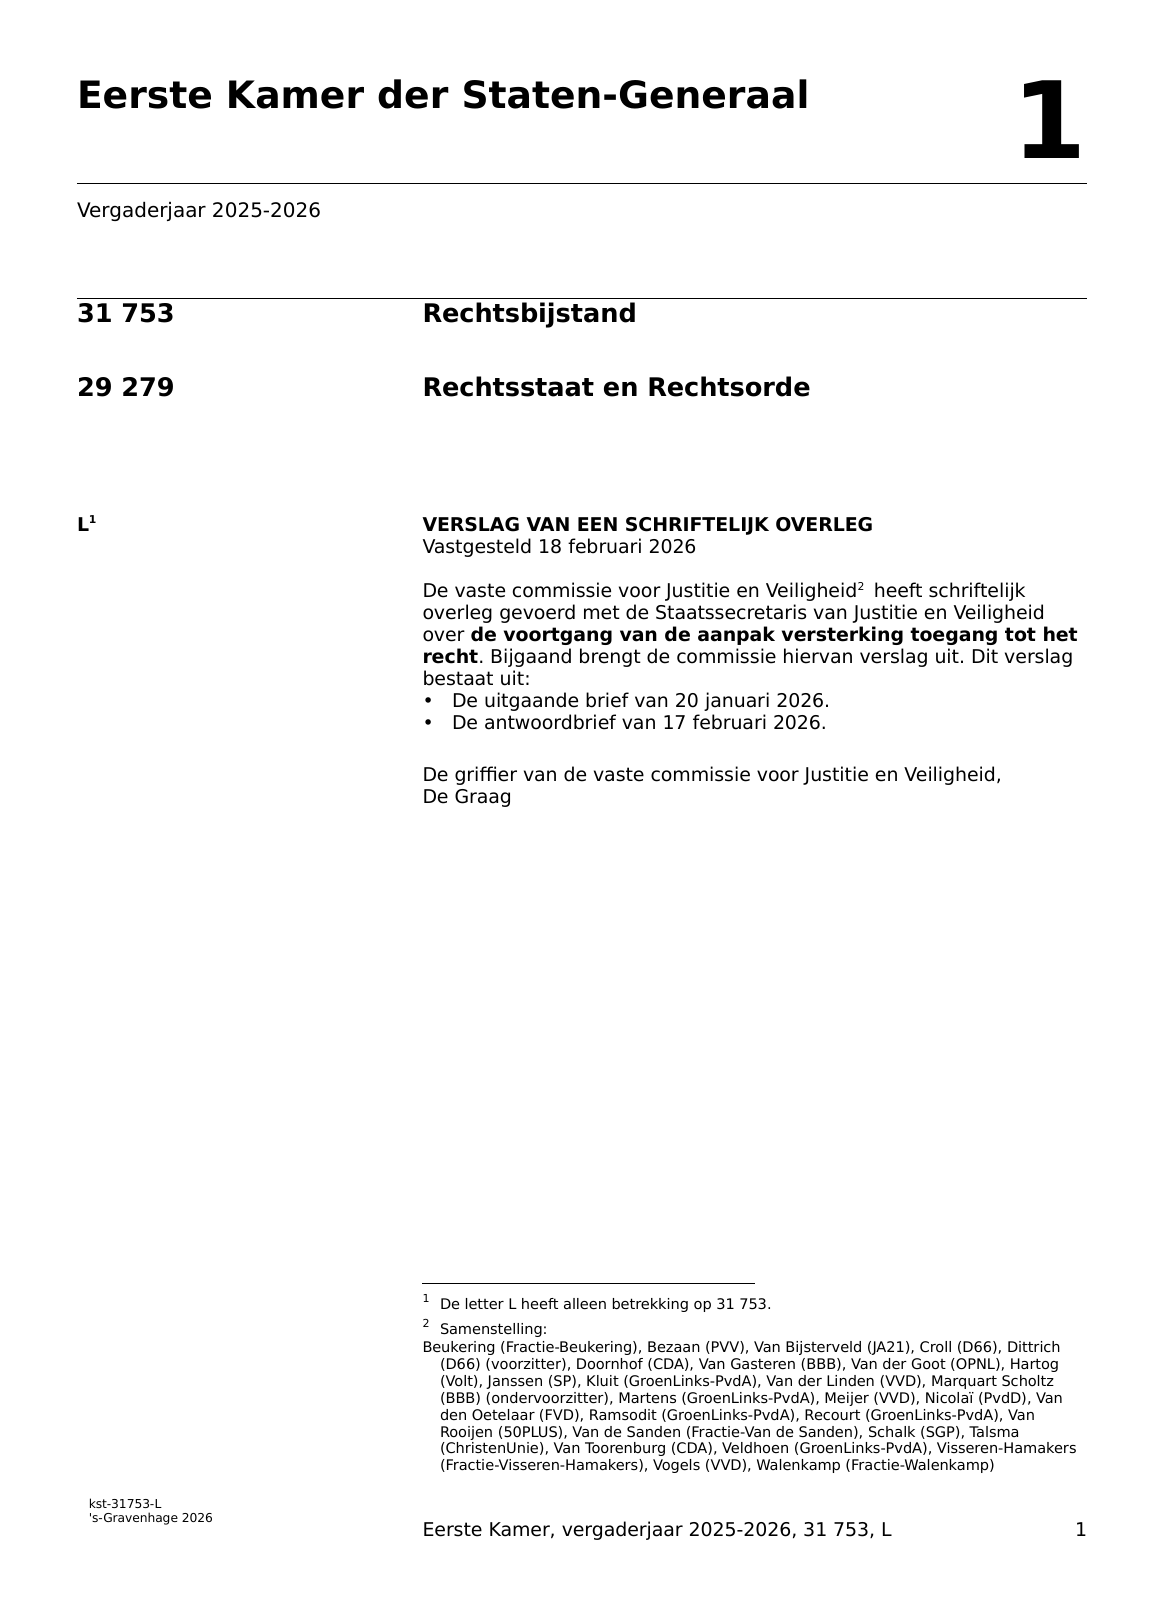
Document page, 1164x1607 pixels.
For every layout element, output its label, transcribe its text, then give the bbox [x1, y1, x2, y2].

text De griffier van de vaste commissie voor Justitie en Veiligheid, De Graag [422, 764, 1087, 808]
text kst-31753-L [88, 1497, 323, 1511]
text • De uitgaande brief van 20 januari 2026. [422, 690, 1087, 712]
text Samenstelling: [422, 1317, 1087, 1339]
subtitle L VERSLAG VAN EEN SCHRIFTELIJK OVERLEG [77, 514, 1087, 536]
text De letter L heeft alleen betrekking op 31 753. [422, 1292, 1087, 1314]
subtitle 31 753 Rechtsbijstand [77, 299, 1087, 329]
text Vastgesteld 18 februari 2026 [422, 536, 1087, 558]
table_header 1 [886, 59, 1087, 183]
table_cell Vergaderjaar 2025-2026 [77, 184, 1087, 298]
subtitle 29 279 Rechtsstaat en Rechtsorde [77, 373, 1087, 403]
table_header Eerste Kamer der Staten-Generaal [77, 59, 886, 183]
text De vaste commissie voor Justitie en Veiligheid heeft schriftelijk overleg gevoerd met de Staatssecretaris van Justitie en Veiligheid over de voortgang van de aanpak versterking toegang tot het recht. Bijgaand brengt de commissie hiervan verslag uit. Dit verslag bestaat uit: [422, 580, 1087, 690]
text Beukering (Fractie-Beukering), Bezaan (PVV), Van Bijsterveld (JA21), Croll (D66), Dittrich (D66) (voorzitter), Doornhof (CDA), Van Gasteren (BBB), Van der Goot (OPNL), Hartog (Volt), Janssen (SP), Kluit (GroenLinks-PvdA), Van der Linden (VVD), Marquart Scholtz (BBB) (ondervoorzitter), Martens (GroenLinks-PvdA), Meijer (VVD), Nicolaï (PvdD), Van den Oetelaar (FVD), Ramsodit (GroenLinks-PvdA), Recourt (GroenLinks-PvdA), Van Rooijen (50PLUS), Van de Sanden (Fractie-Van de Sanden), Schalk (SGP), Talsma (ChristenUnie), Van Toorenburg (CDA), Veldhoen (GroenLinks-PvdA), Visseren-Hamakers (Fractie-Visseren-Hamakers), Vogels (VVD), Walenkamp (Fractie-Walenkamp) [422, 1339, 1087, 1474]
text 's-Gravenhage 2026 [88, 1511, 323, 1525]
text • De antwoordbrief van 17 februari 2026. [422, 712, 1087, 734]
